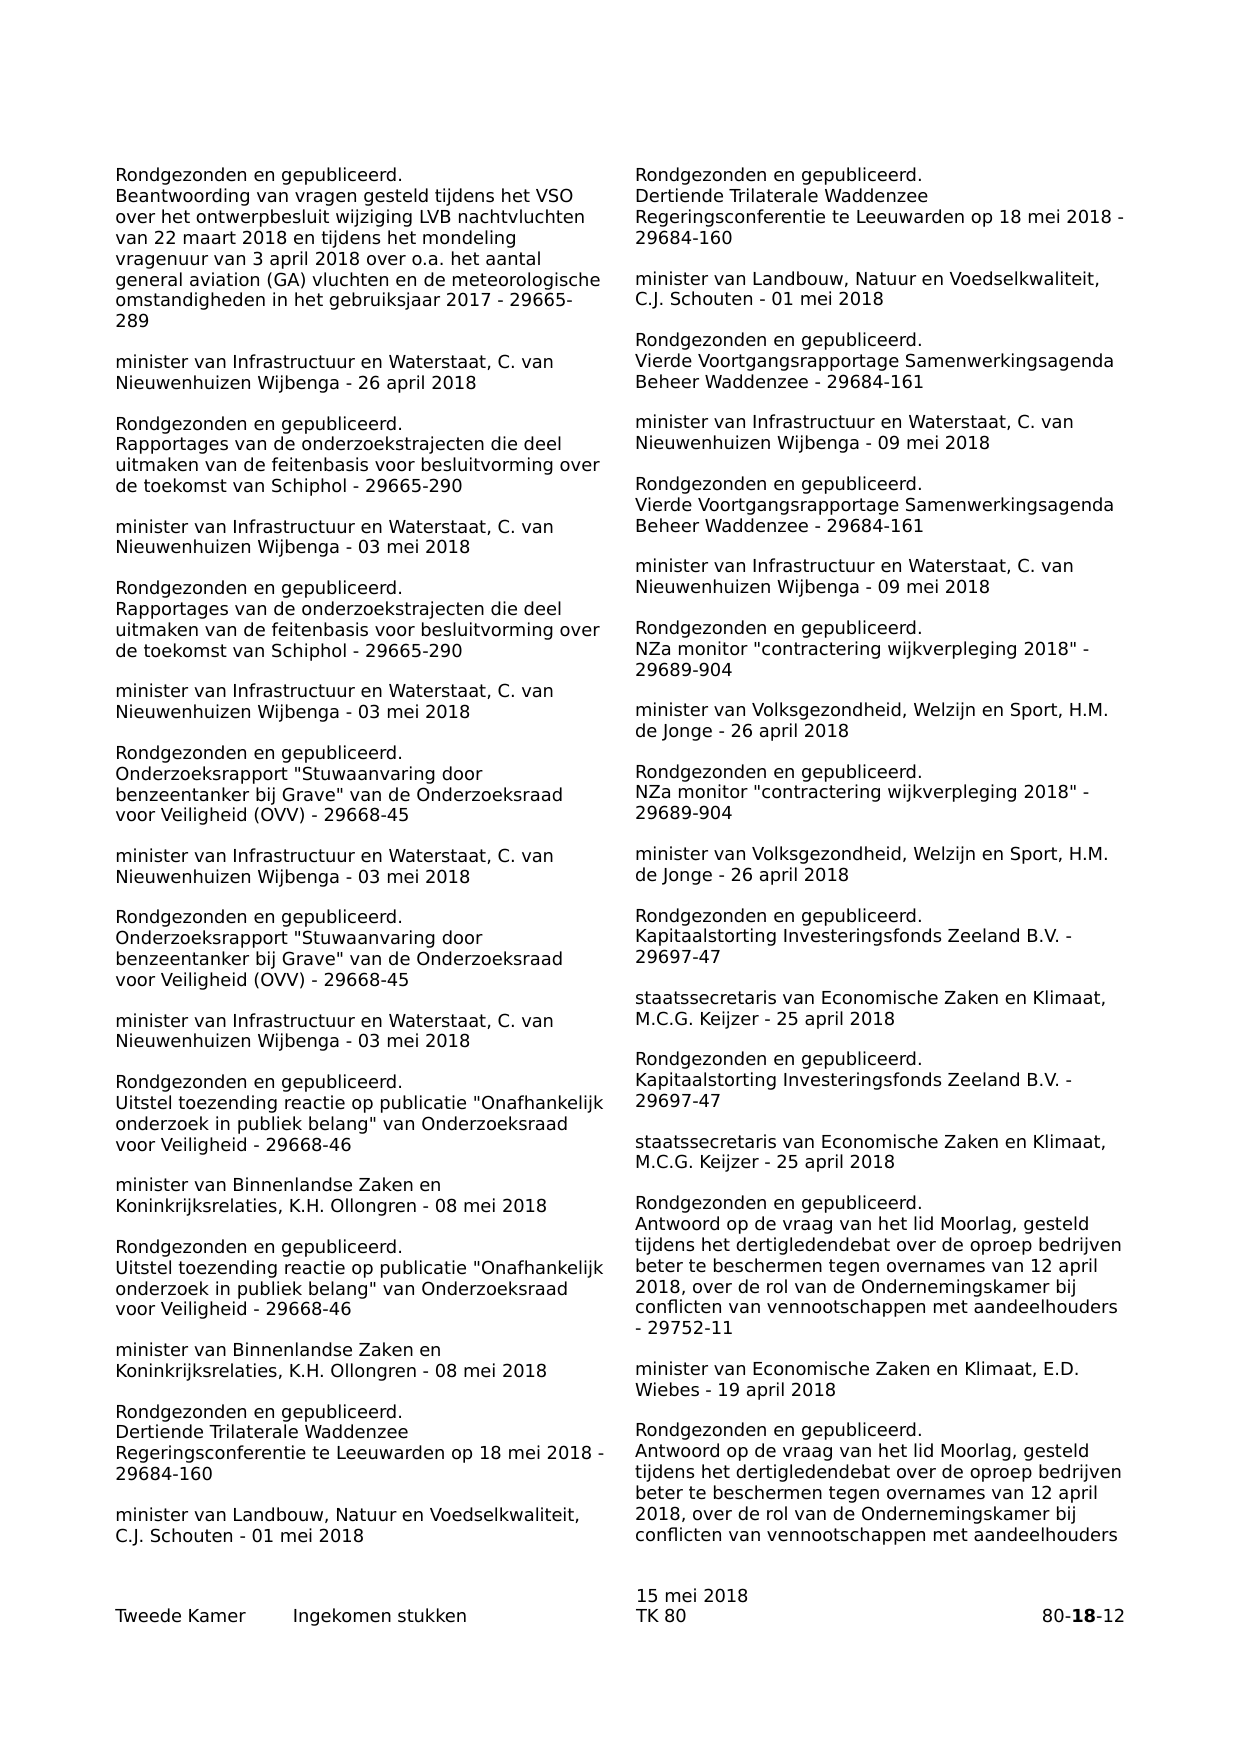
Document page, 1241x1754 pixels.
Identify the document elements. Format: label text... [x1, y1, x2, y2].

text minister van Infrastructuur en Waterstaat, C. van Nieuwenhuizen Wijbenga - 03 mei 2018 [115, 846, 605, 887]
text Kapitaalstorting Investeringsfonds Zeeland B.V. - 29697-47 [635, 926, 1125, 968]
text minister van Volksgezondheid, Welzijn en Sport, H.M. de Jonge - 26 april 2018 [635, 700, 1125, 742]
text Rondgezonden en gepubliceerd. [635, 1193, 1125, 1214]
text Rondgezonden en gepubliceerd. [635, 1420, 1125, 1441]
text Rondgezonden en gepubliceerd. [635, 1049, 1125, 1070]
text Rondgezonden en gepubliceerd. [635, 618, 1125, 638]
text Rondgezonden en gepubliceerd. [115, 1072, 605, 1093]
text Onderzoeksrapport "Stuwaanvaring door benzeentanker bij Grave" van de Onderzoeksraad voor Veiligheid (OVV) - 29668-45 [115, 928, 605, 991]
text minister van Volksgezondheid, Welzijn en Sport, H.M. de Jonge - 26 april 2018 [635, 844, 1125, 885]
text NZa monitor "contractering wijkverpleging 2018" - 29689-904 [635, 638, 1125, 680]
text Rondgezonden en gepubliceerd. [115, 578, 605, 599]
text Vierde Voortgangsrapportage Samenwerkingsagenda Beheer Waddenzee - 29684-161 [635, 494, 1125, 536]
text minister van Infrastructuur en Waterstaat, C. van Nieuwenhuizen Wijbenga - 03 mei 2018 [115, 1011, 605, 1052]
text staatssecretaris van Economische Zaken en Klimaat, M.C.G. Keijzer - 25 april 2018 [635, 1132, 1125, 1173]
text Dertiende Trilaterale Waddenzee Regeringsconferentie te Leeuwarden op 18 mei 2018 - 29684-160 [635, 186, 1125, 248]
text Dertiende Trilaterale Waddenzee Regeringsconferentie te Leeuwarden op 18 mei 2018 - 29684-160 [115, 1422, 605, 1485]
text Rondgezonden en gepubliceerd. [115, 1401, 605, 1422]
text Uitstel toezending reactie op publicatie "Onafhankelijk onderzoek in publiek belang" van Onderzoeksraad voor Veiligheid - 29668-46 [115, 1257, 605, 1320]
text staatssecretaris van Economische Zaken en Klimaat, M.C.G. Keijzer - 25 april 2018 [635, 988, 1125, 1029]
text Beantwoording van vragen gesteld tijdens het VSO over het ontwerpbesluit wijziging LVB nachtvluchten van 22 maart 2018 en tijdens het mondeling vragenuur van 3 april 2018 over o.a. het aantal general aviation (GA) vluchten en de meteorologische omstandigheden in het gebruiksjaar 2017 - 29665-289 [115, 186, 605, 332]
text Rondgezonden en gepubliceerd. [115, 413, 605, 434]
text minister van Infrastructuur en Waterstaat, C. van Nieuwenhuizen Wijbenga - 09 mei 2018 [635, 556, 1125, 598]
text Vierde Voortgangsrapportage Samenwerkingsagenda Beheer Waddenzee - 29684-161 [635, 351, 1125, 392]
text Antwoord op de vraag van het lid Moorlag, gesteld tijdens het dertigledendebat over de oproep bedrijven beter te beschermen tegen overnames van 12 april 2018, over de rol van de Ondernemingskamer bij conflicten van vennootschappen met aandeelhouders - 29752-11 [635, 1214, 1125, 1339]
text Rondgezonden en gepubliceerd. [635, 165, 1125, 186]
text minister van Infrastructuur en Waterstaat, C. van Nieuwenhuizen Wijbenga - 26 april 2018 [115, 352, 605, 393]
text Rondgezonden en gepubliceerd. [635, 474, 1125, 494]
text Rondgezonden en gepubliceerd. [115, 907, 605, 928]
text minister van Binnenlandse Zaken en Koninkrijksrelaties, K.H. Ollongren - 08 mei 2018 [115, 1175, 605, 1217]
text minister van Infrastructuur en Waterstaat, C. van Nieuwenhuizen Wijbenga - 03 mei 2018 [115, 517, 605, 558]
text Rondgezonden en gepubliceerd. [635, 905, 1125, 926]
text minister van Economische Zaken en Klimaat, E.D. Wiebes - 19 april 2018 [635, 1359, 1125, 1400]
text minister van Infrastructuur en Waterstaat, C. van Nieuwenhuizen Wijbenga - 09 mei 2018 [635, 412, 1125, 454]
text minister van Binnenlandse Zaken en Koninkrijksrelaties, K.H. Ollongren - 08 mei 2018 [115, 1340, 605, 1381]
text Uitstel toezending reactie op publicatie "Onafhankelijk onderzoek in publiek belang" van Onderzoeksraad voor Veiligheid - 29668-46 [115, 1093, 605, 1155]
text Rondgezonden en gepubliceerd. [635, 762, 1125, 782]
text NZa monitor "contractering wijkverpleging 2018" - 29689-904 [635, 782, 1125, 824]
text Onderzoeksrapport "Stuwaanvaring door benzeentanker bij Grave" van de Onderzoeksraad voor Veiligheid (OVV) - 29668-45 [115, 763, 605, 826]
text Rondgezonden en gepubliceerd. [635, 330, 1125, 351]
text Rapportages van de onderzoekstrajecten die deel uitmaken van de feitenbasis voor besluitvorming over de toekomst van Schiphol - 29665-290 [115, 599, 605, 661]
text minister van Landbouw, Natuur en Voedselkwaliteit, C.J. Schouten - 01 mei 2018 [635, 268, 1125, 310]
text Rondgezonden en gepubliceerd. [115, 165, 605, 186]
text minister van Landbouw, Natuur en Voedselkwaliteit, C.J. Schouten - 01 mei 2018 [115, 1505, 605, 1546]
text minister van Infrastructuur en Waterstaat, C. van Nieuwenhuizen Wijbenga - 03 mei 2018 [115, 681, 605, 723]
text Rondgezonden en gepubliceerd. [115, 1237, 605, 1257]
text Antwoord op de vraag van het lid Moorlag, gesteld tijdens het dertigledendebat over de oproep bedrijven beter te beschermen tegen overnames van 12 april 2018, over de rol van de Ondernemingskamer bij conflicten van vennootschappen met aandeelhouders [635, 1441, 1125, 1545]
text Rondgezonden en gepubliceerd. [115, 743, 605, 763]
text Kapitaalstorting Investeringsfonds Zeeland B.V. - 29697-47 [635, 1070, 1125, 1112]
text Rapportages van de onderzoekstrajecten die deel uitmaken van de feitenbasis voor besluitvorming over de toekomst van Schiphol - 29665-290 [115, 434, 605, 497]
